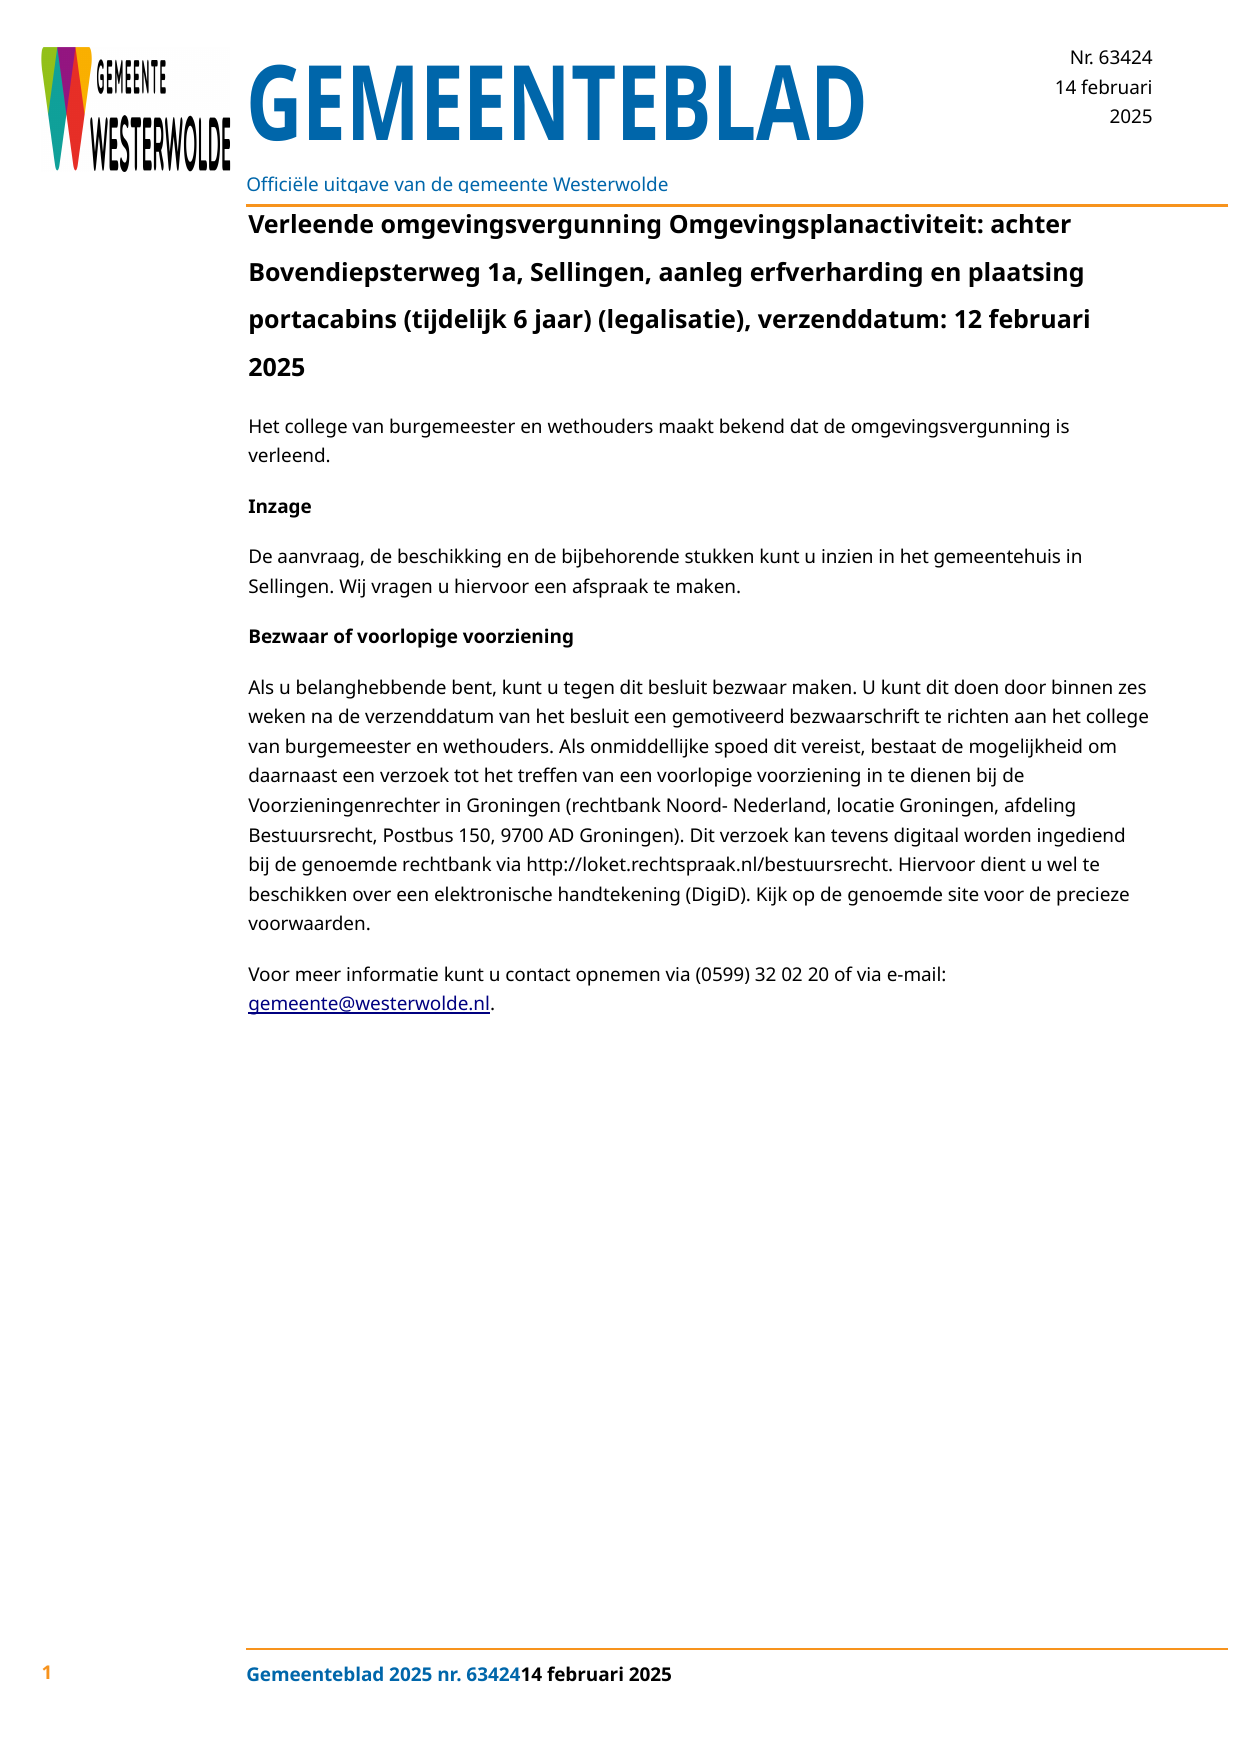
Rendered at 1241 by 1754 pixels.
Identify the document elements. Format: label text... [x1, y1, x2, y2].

text Voor meer informatie kunt u contact opnemen via (0599) 32 02 20 of via e-mail: gemeente@westerwolde.nl. [248, 961, 1152, 1016]
text Als u belanghebbende bent, kunt u tegen dit besluit bezwaar maken. U kunt dit doen door binnen zes weken na de verzenddatum van het besluit een gemotiveerd bezwaarschrift te richten aan het college van burgemeester en wethouders. Als onmiddellijke spoed dit vereist, bestaat de mogelijkheid om daarnaast een verzoek tot het treffen van een voorlopige voorziening in te dienen bij de Voorzieningenrechter in Groningen (rechtbank Noord- Nederland, locatie Groningen, afdeling Bestuursrecht, Postbus 150, 9700 AD Groningen). Dit verzoek kan tevens digitaal worden ingediend bij de genoemde rechtbank via http://loket.rechtspraak.nl/bestuursrecht. Hiervoor dient u wel te beschikken over een elektronische handtekening (DigiD). Kijk op de genoemde site voor de precieze voorwaarden. [248, 674, 1152, 936]
text Bezwaar of voorlopige voorziening [248, 623, 1152, 649]
picture [41, 47, 231, 172]
text Verleende omgevingsvergunning Omgevingsplanactiviteit: achter Bovendiepsterweg 1a, Sellingen, aanleg erfverharding en plaatsing portacabins (tijdelijk 6 jaar) (legalisatie), verzenddatum: 12 februari 2025 [248, 207, 1152, 384]
text De aanvraag, de beschikking en de bijbehorende stukken kunt u inzien in het gemeentehuis in Sellingen. Wij vragen u hiervoor een afspraak te maken. [248, 543, 1152, 599]
text Het college van burgemeester en wethouders maakt bekend dat de omgevingsvergunning is verleend. [248, 413, 1152, 468]
text Inzage [248, 493, 1152, 519]
